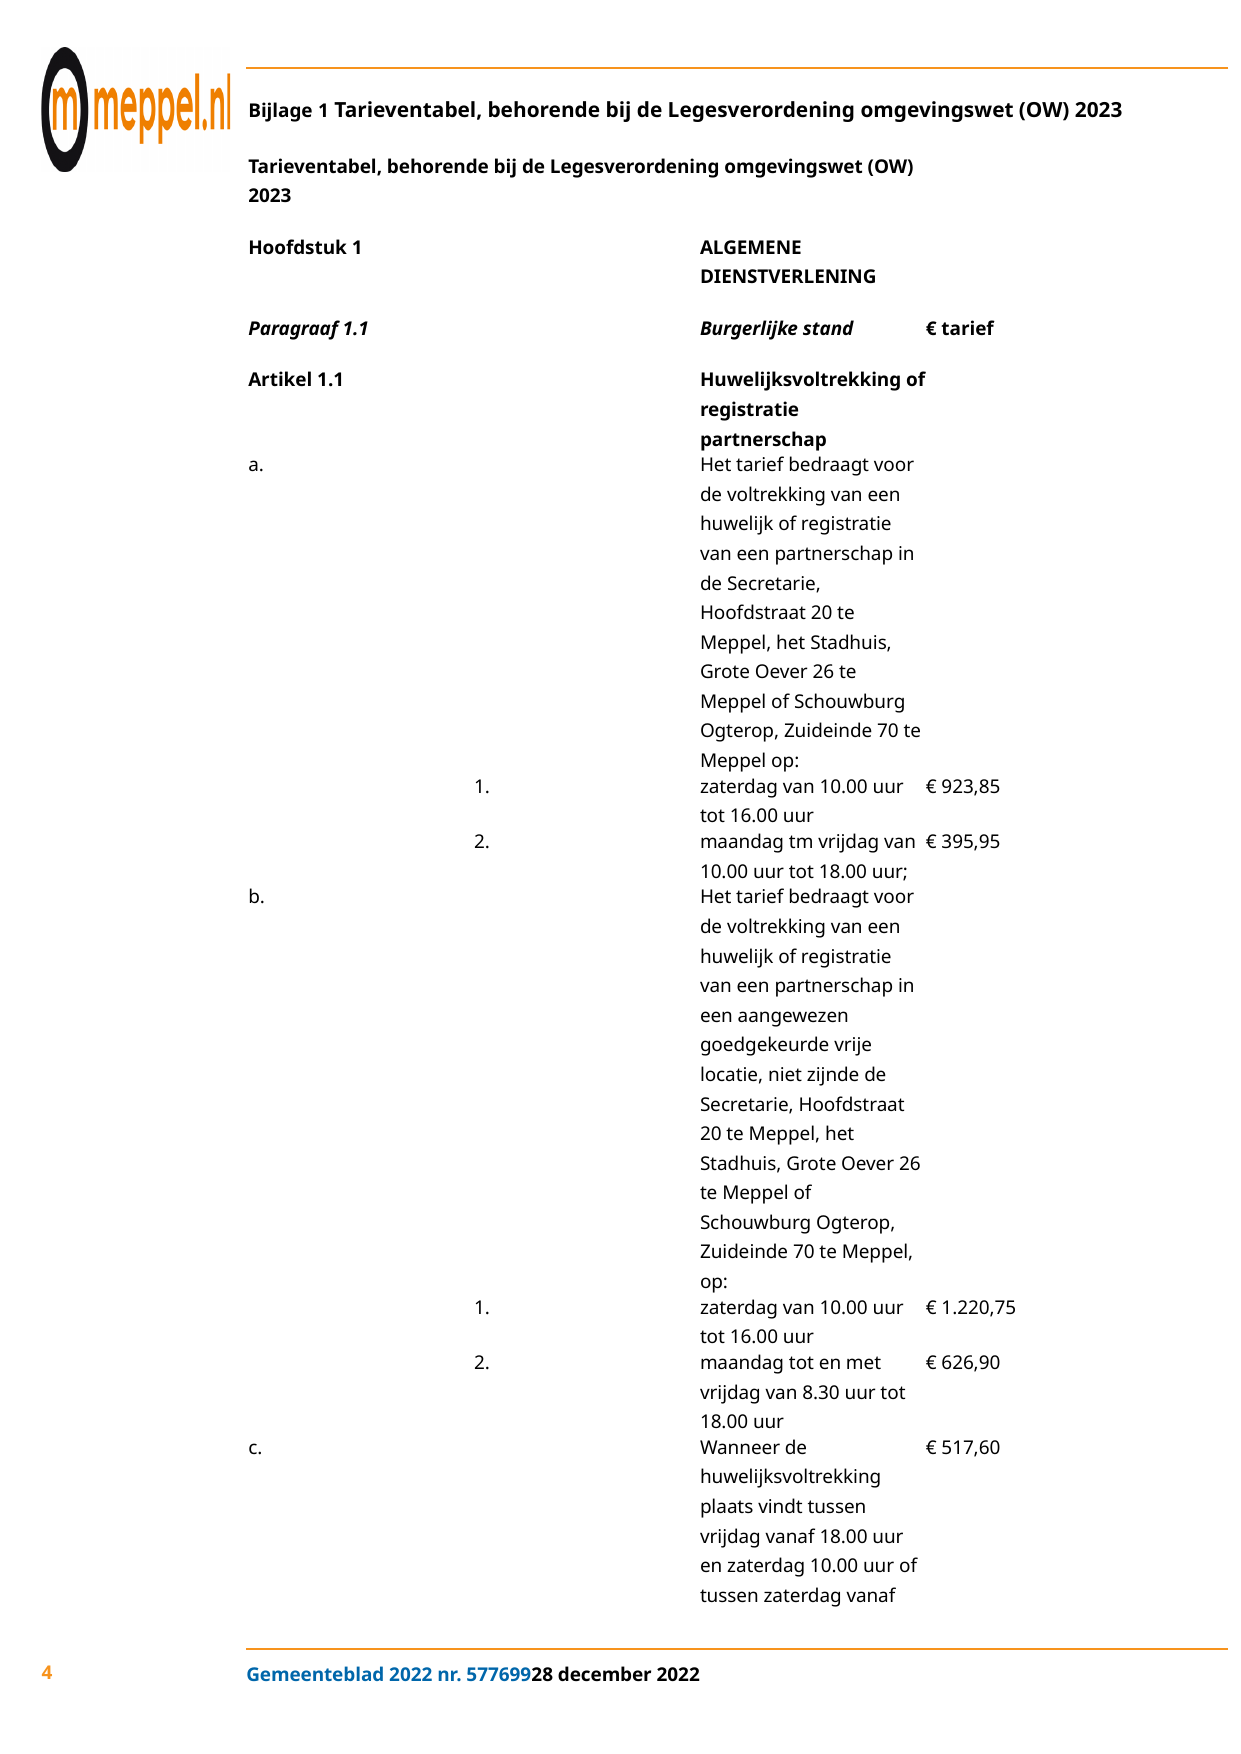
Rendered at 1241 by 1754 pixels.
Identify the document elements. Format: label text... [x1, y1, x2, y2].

table_cell maandag tm vrijdag van 10.00 uur tot 18.00 uur; [700, 828, 926, 884]
table_cell a. [248, 451, 474, 773]
table_cell [926, 884, 1152, 1294]
table_cell [474, 234, 700, 289]
table_cell 1. [474, 773, 700, 828]
table_cell [926, 208, 1152, 234]
table_cell [248, 289, 474, 315]
table_cell Burgerlijke stand [700, 315, 926, 341]
table_cell € 923,85 [926, 773, 1152, 828]
table_cell ALGEMENE DIENSTVERLENING [700, 234, 926, 289]
table_cell € tarief [926, 315, 1152, 341]
table_header Tarieventabel, behorende bij de Legesverordening omgevingswet (OW) 2023 [248, 153, 926, 208]
table_cell [926, 367, 1152, 451]
table_cell 2. [474, 1349, 700, 1434]
table_cell c. [248, 1434, 474, 1608]
table_cell [474, 367, 700, 451]
table_cell [248, 773, 474, 828]
table_cell [700, 341, 926, 367]
table_cell [474, 289, 700, 315]
table_cell [474, 315, 700, 341]
table_cell [248, 1349, 474, 1434]
table_cell € 517,60 [926, 1434, 1152, 1608]
table_cell b. [248, 884, 474, 1294]
table_cell zaterdag van 10.00 uur tot 16.00 uur [700, 1294, 926, 1349]
table_cell [248, 341, 474, 367]
table_cell 1. [474, 1294, 700, 1349]
table_cell [474, 208, 700, 234]
table_cell [474, 1434, 700, 1608]
table_cell Paragraaf 1.1 [248, 315, 474, 341]
table_cell [700, 289, 926, 315]
table_cell Artikel 1.1 [248, 367, 474, 451]
table_header [926, 153, 1152, 208]
table_cell € 1.220,75 [926, 1294, 1152, 1349]
table_cell [474, 884, 700, 1294]
table_cell Het tarief bedraagt voor de voltrekking van een huwelijk of registratie van een partnerschap in een aangewezen goedgekeurde vrije locatie, niet zijnde de Secretarie, Hoofdstraat 20 te Meppel, het Stadhuis, Grote Oever 26 te Meppel of Schouwburg Ogterop, Zuideinde 70 te Meppel, op: [700, 884, 926, 1294]
table_cell [926, 234, 1152, 289]
table_cell Wanneer de huwelijksvoltrekking plaats vindt tussen vrijdag vanaf 18.00 uur en zaterdag 10.00 uur of tussen zaterdag vanaf [700, 1434, 926, 1608]
table_cell [248, 828, 474, 884]
table_cell Huwelijksvoltrekking of registratie partnerschap [700, 367, 926, 451]
table_cell Het tarief bedraagt voor de voltrekking van een huwelijk of registratie van een partnerschap in de Secretarie, Hoofdstraat 20 te Meppel, het Stadhuis, Grote Oever 26 te Meppel of Schouwburg Ogterop, Zuideinde 70 te Meppel op: [700, 451, 926, 773]
text Bijlage 1 Tarieventabel, behorende bij de Legesverordening omgevingswet (OW) 2023 [248, 95, 1152, 123]
table_cell [474, 451, 700, 773]
table_cell [248, 1294, 474, 1349]
table_cell maandag tot en met vrijdag van 8.30 uur tot 18.00 uur [700, 1349, 926, 1434]
table_cell [926, 341, 1152, 367]
table_cell € 395,95 [926, 828, 1152, 884]
table_cell [926, 451, 1152, 773]
table_cell [248, 208, 474, 234]
picture [41, 47, 231, 172]
table_cell Hoofdstuk 1 [248, 234, 474, 289]
table_cell 2. [474, 828, 700, 884]
table_cell [926, 289, 1152, 315]
table_cell [700, 208, 926, 234]
table_cell € 626,90 [926, 1349, 1152, 1434]
table_cell [474, 341, 700, 367]
table_cell zaterdag van 10.00 uur tot 16.00 uur [700, 773, 926, 828]
